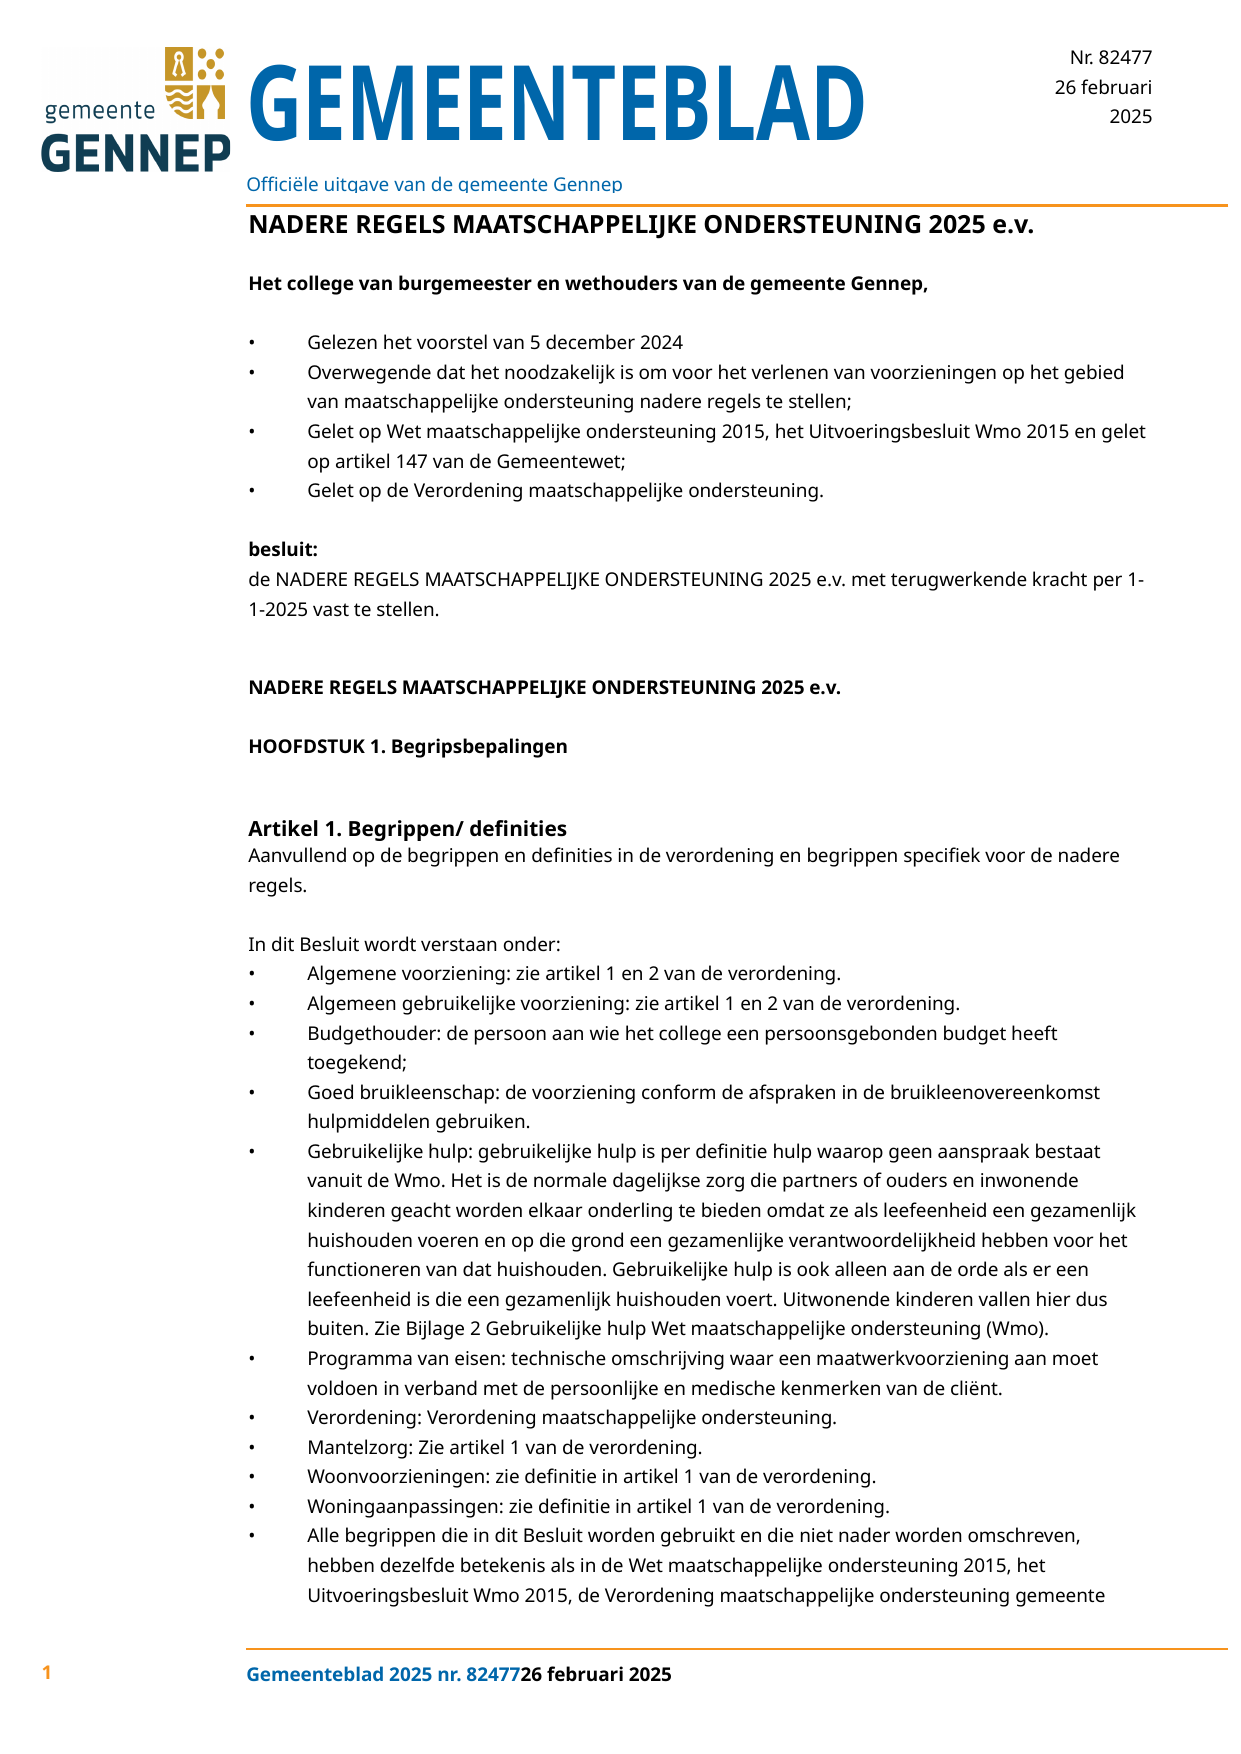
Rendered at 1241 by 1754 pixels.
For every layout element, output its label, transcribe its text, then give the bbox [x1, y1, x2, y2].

text besluit: [248, 537, 1152, 562]
text NADERE REGELS MAATSCHAPPELIJKE ONDERSTEUNING 2025 e.v. [248, 207, 1152, 241]
list Gelet op de Verordening maatschappelijke ondersteuning. [248, 477, 1152, 503]
list Algemene voorziening: zie artikel 1 en 2 van de verordening. [248, 961, 1152, 986]
text In dit Besluit wordt verstaan onder: [248, 931, 1152, 957]
list Goed bruikleenschap: de voorziening conform de afspraken in de bruikleenovereenkomst hulpmiddelen gebruiken. [248, 1079, 1152, 1134]
text Het college van burgemeester en wethouders van de gemeente Gennep, [248, 270, 1152, 296]
list Mantelzorg: Zie artikel 1 van de verordening. [248, 1434, 1152, 1459]
text de NADERE REGELS MAATSCHAPPELIJKE ONDERSTEUNING 2025 e.v. met terugwerkende kracht per 1-1-2025 vast te stellen. [248, 566, 1152, 621]
list Woonvoorzieningen: zie definitie in artikel 1 van de verordening. [248, 1463, 1152, 1489]
list Verordening: Verordening maatschappelijke ondersteuning. [248, 1404, 1152, 1430]
text NADERE REGELS MAATSCHAPPELIJKE ONDERSTEUNING 2025 e.v. [248, 674, 1152, 700]
text HOOFDSTUK 1. Begripsbepalingen [248, 734, 1152, 759]
list Woningaanpassingen: zie definitie in artikel 1 van de verordening. [248, 1493, 1152, 1519]
picture [41, 47, 231, 172]
list Programma van eisen: technische omschrijving waar een maatwerkvoorziening aan moet voldoen in verband met de persoonlijke en medische kenmerken van de cliënt. [248, 1345, 1152, 1400]
text Artikel 1. Begrippen/ definities [248, 814, 1152, 842]
list Overwegende dat het noodzakelijk is om voor het verlenen van voorzieningen op het gebied van maatschappelijke ondersteuning nadere regels te stellen; [248, 359, 1152, 414]
list Gebruikelijke hulp: gebruikelijke hulp is per definitie hulp waarop geen aanspraak bestaat vanuit de Wmo. Het is de normale dagelijkse zorg die partners of ouders en inwonende kinderen geacht worden elkaar onderling te bieden omdat ze als leefeenheid een gezamenlijk huishouden voeren en op die grond een gezamenlijke verantwoordelijkheid hebben voor het functioneren van dat huishouden. Gebruikelijke hulp is ook alleen aan de orde als er een leefeenheid is die een gezamenlijk huishouden voert. Uitwonende kinderen vallen hier dus buiten. Zie Bijlage 2 Gebruikelijke hulp Wet maatschappelijke ondersteuning (Wmo). [248, 1138, 1152, 1341]
list Alle begrippen die in dit Besluit worden gebruikt en die niet nader worden omschreven, hebben dezelfde betekenis als in de Wet maatschappelijke ondersteuning 2015, het Uitvoeringsbesluit Wmo 2015, de Verordening maatschappelijke ondersteuning gemeente [248, 1523, 1152, 1607]
list Algemeen gebruikelijke voorziening: zie artikel 1 en 2 van de verordening. [248, 990, 1152, 1016]
text Aanvullend op de begrippen en definities in de verordening en begrippen specifiek voor de nadere regels. [248, 842, 1152, 897]
list Gelet op Wet maatschappelijke ondersteuning 2015, het Uitvoeringsbesluit Wmo 2015 en gelet op artikel 147 van de Gemeentewet; [248, 418, 1152, 473]
list Budgethouder: de persoon aan wie het college een persoonsgebonden budget heeft toegekend; [248, 1020, 1152, 1075]
list Gelezen het voorstel van 5 december 2024 [248, 329, 1152, 355]
